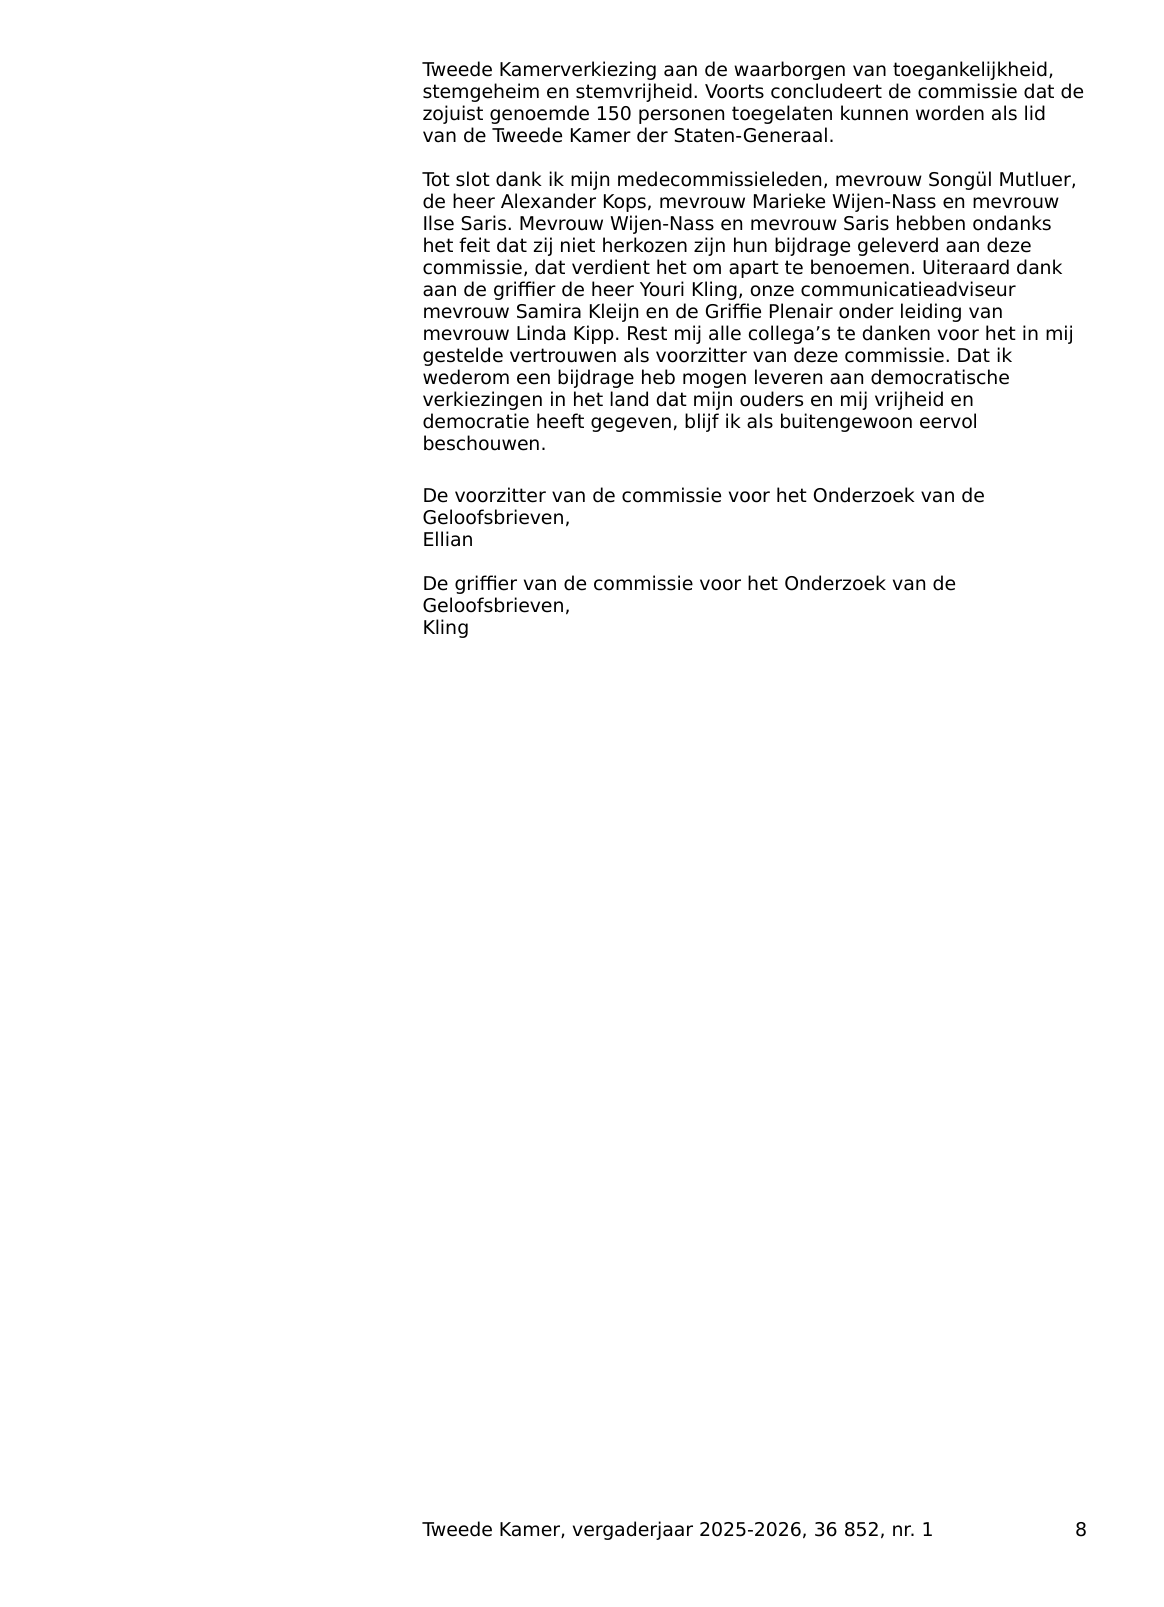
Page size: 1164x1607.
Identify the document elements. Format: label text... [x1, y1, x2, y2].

text Tweede Kamerverkiezing aan de waarborgen van toegankelijkheid, stemgeheim en stemvrijheid. Voorts concludeert de commissie dat de zojuist genoemde 150 personen toegelaten kunnen worden als lid van de Tweede Kamer der Staten-Generaal. [422, 59, 1087, 147]
text De griffier van de commissie voor het Onderzoek van de Geloofsbrieven, Kling [422, 573, 1087, 639]
text De voorzitter van de commissie voor het Onderzoek van de Geloofsbrieven, Ellian [422, 485, 1087, 551]
text Tot slot dank ik mijn medecommissieleden, mevrouw Songül Mutluer, de heer Alexander Kops, mevrouw Marieke Wijen-Nass en mevrouw Ilse Saris. Mevrouw Wijen-Nass en mevrouw Saris hebben ondanks het feit dat zij niet herkozen zijn hun bijdrage geleverd aan deze commissie, dat verdient het om apart te benoemen. Uiteraard dank aan de griffier de heer Youri Kling, onze communicatieadviseur mevrouw Samira Kleijn en de Griffie Plenair onder leiding van mevrouw Linda Kipp. Rest mij alle collega’s te danken voor het in mij gestelde vertrouwen als voorzitter van deze commissie. Dat ik wederom een bijdrage heb mogen leveren aan democratische verkiezingen in het land dat mijn ouders en mij vrijheid en democratie heeft gegeven, blijf ik als buitengewoon eervol beschouwen. [422, 169, 1087, 455]
